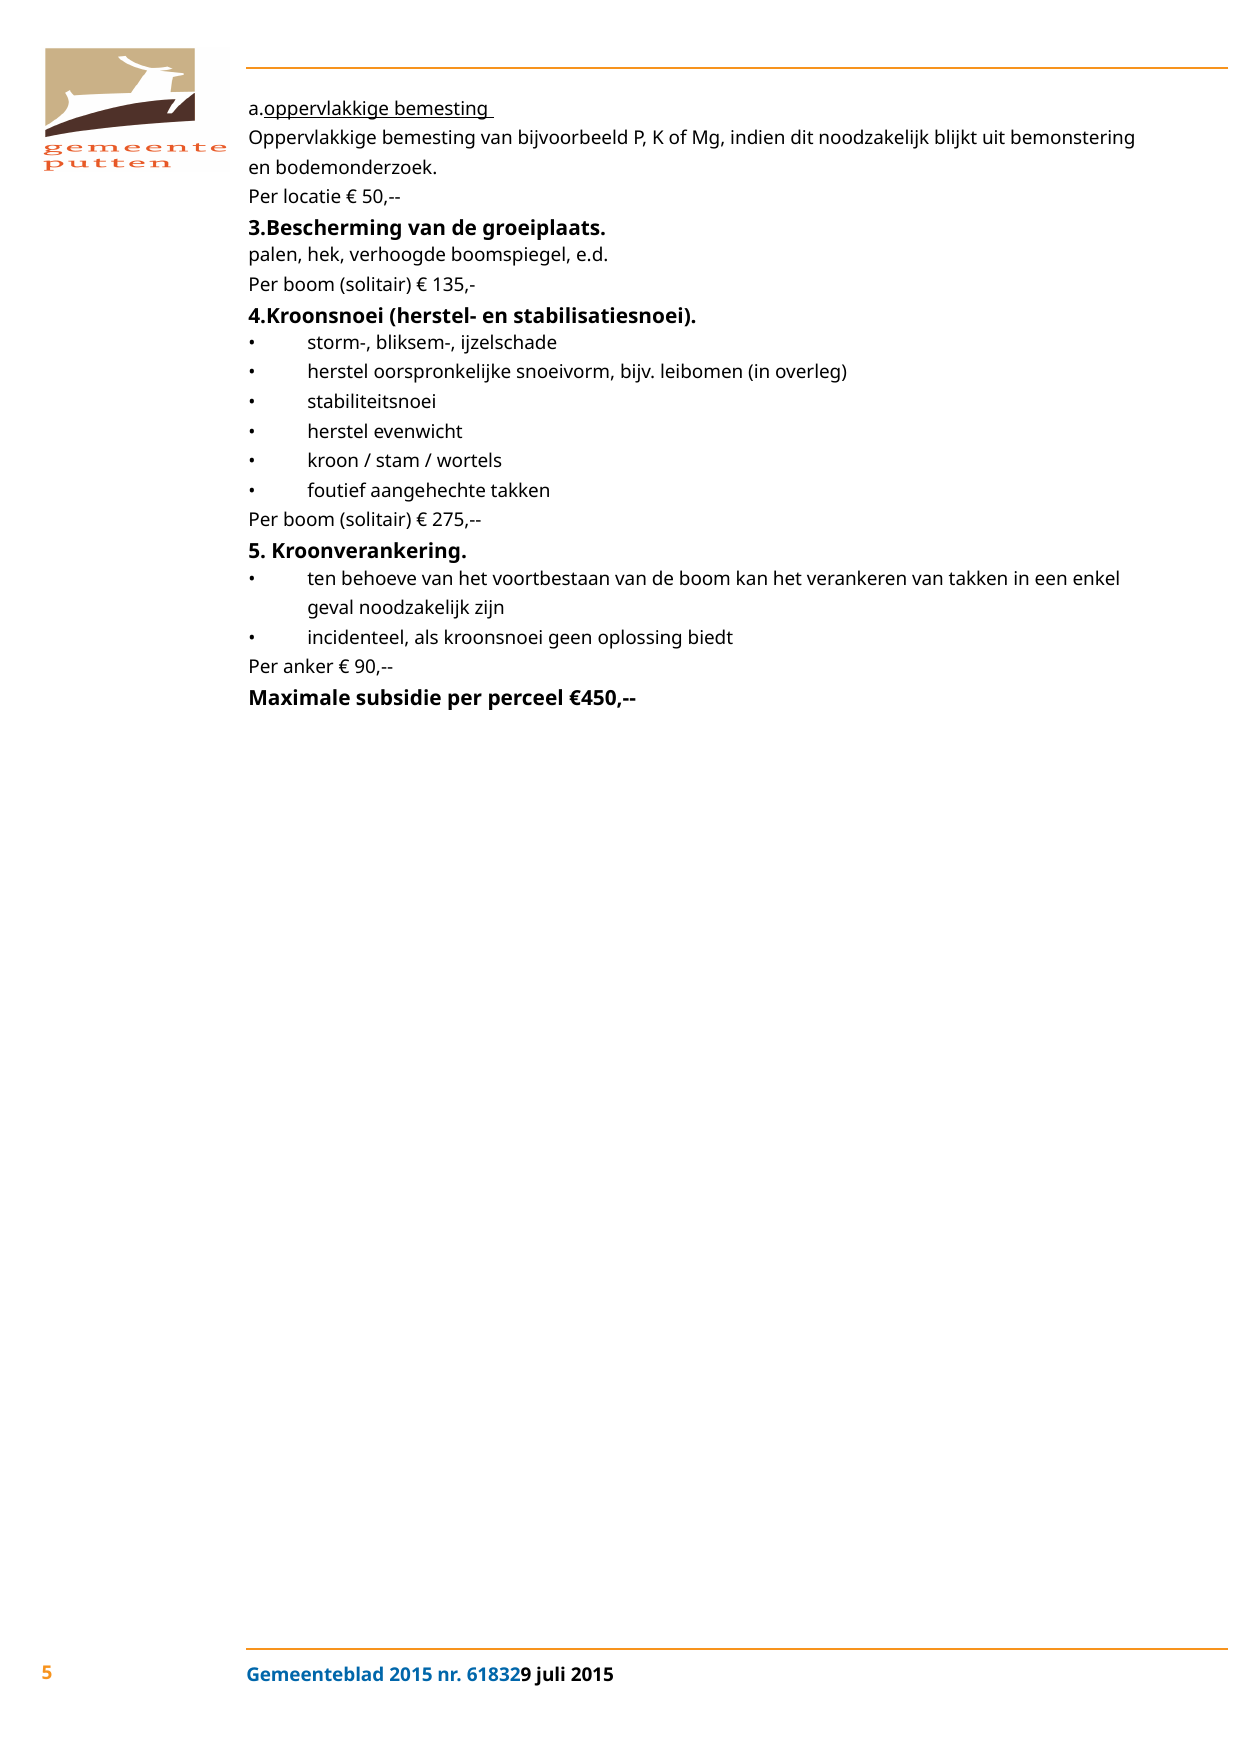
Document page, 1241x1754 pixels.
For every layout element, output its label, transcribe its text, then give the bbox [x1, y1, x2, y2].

list kroon / stam / wortels [248, 447, 1152, 473]
text Per locatie € 50,-- [248, 183, 1152, 209]
list incidenteel, als kroonsnoei geen oplossing biedt [248, 624, 1152, 649]
list herstel oorspronkelijke snoeivorm, bijv. leibomen (in overleg) [248, 359, 1152, 384]
list foutief aangehechte takken [248, 477, 1152, 503]
list ten behoeve van het voortbestaan van de boom kan het verankeren van takken in een enkel geval noodzakelijk zijn [248, 565, 1152, 620]
text Per boom (solitair) € 135,- [248, 271, 1152, 297]
text 4.Kroonsnoei (herstel- en stabilisatiesnoei). [248, 301, 1152, 329]
list herstel evenwicht [248, 418, 1152, 444]
text Oppervlakkige bemesting van bijvoorbeeld P, K of Mg, indien dit noodzakelijk blijkt uit bemonstering en bodemonderzoek. [248, 124, 1152, 180]
text Per boom (solitair) € 275,-- [248, 507, 1152, 532]
text 5. Kroonverankering. [248, 536, 1152, 565]
text Per anker € 90,-- [248, 653, 1152, 679]
list storm-, bliksem-, ijzelschade [248, 329, 1152, 355]
text Maximale subsidie per perceel €450,-- [248, 683, 1152, 711]
text 3.Bescherming van de groeiplaats. [248, 213, 1152, 242]
text palen, hek, verhoogde boomspiegel, e.d. [248, 242, 1152, 267]
picture [41, 47, 231, 172]
text a.oppervlakkige bemesting [248, 95, 1152, 121]
list stabiliteitsnoei [248, 388, 1152, 414]
